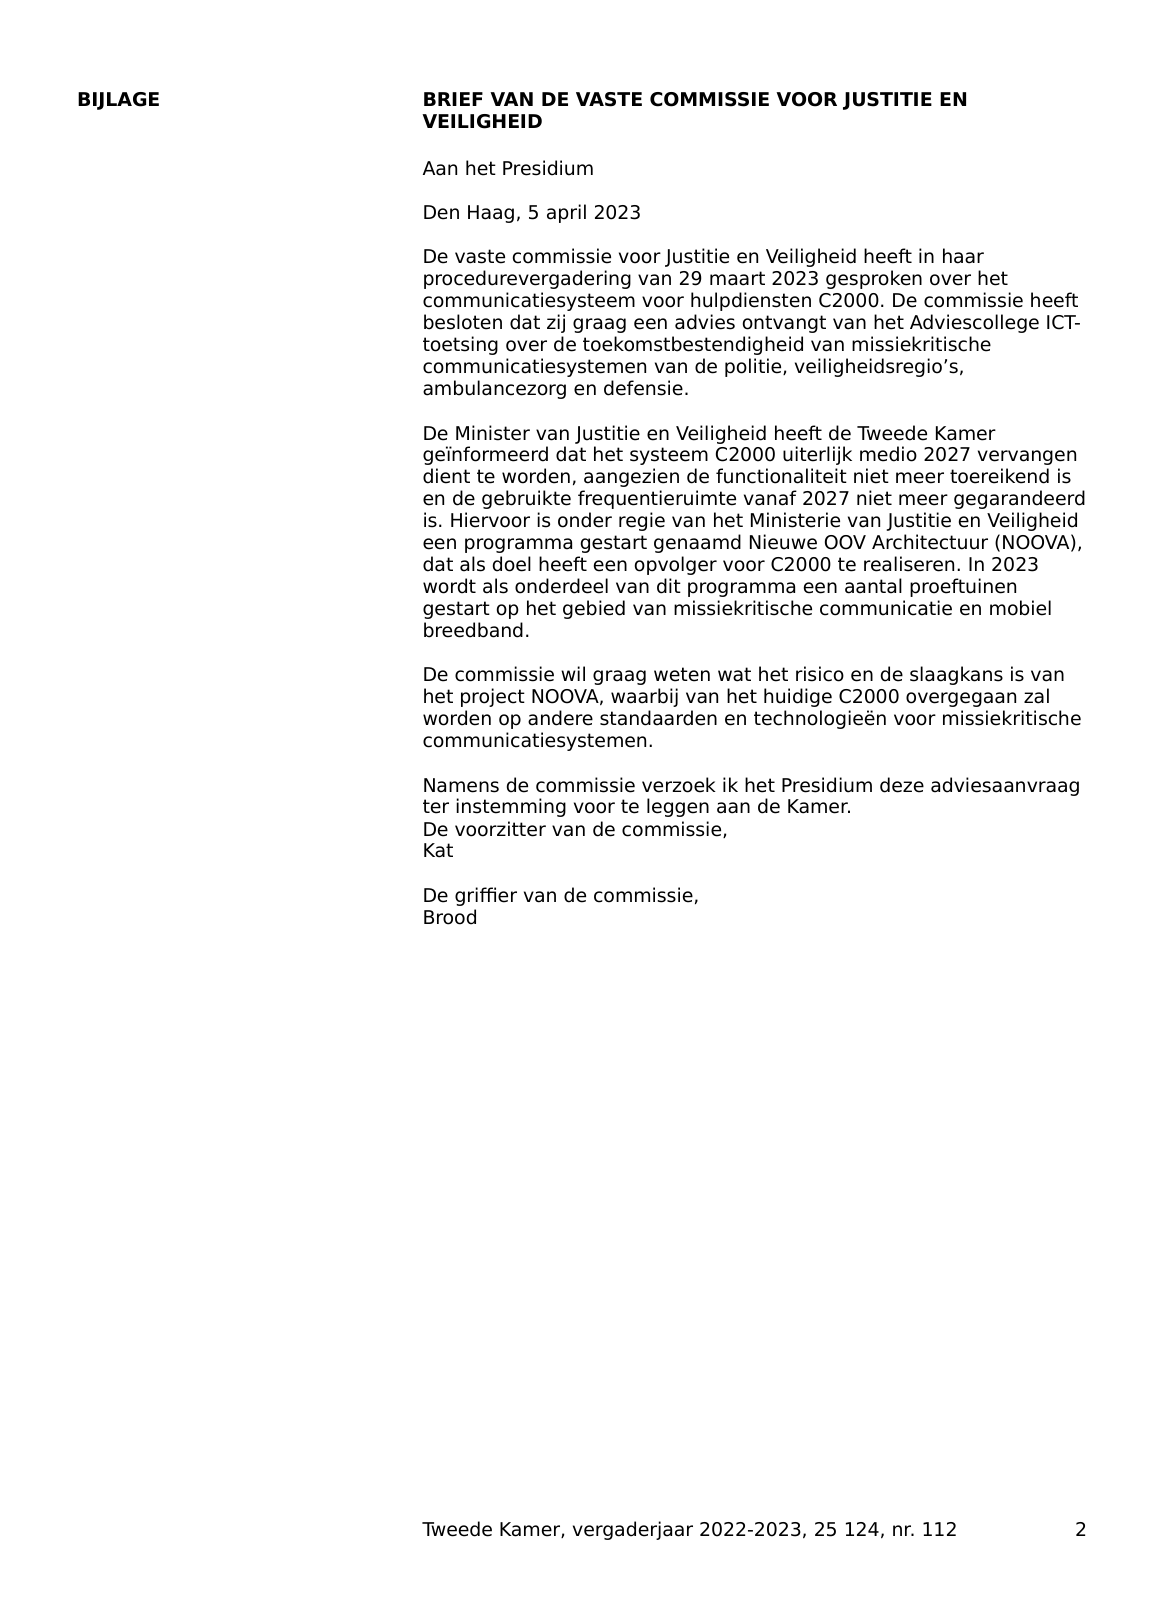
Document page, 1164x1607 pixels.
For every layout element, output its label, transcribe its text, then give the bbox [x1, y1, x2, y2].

text De vaste commissie voor Justitie en Veiligheid heeft in haar procedurevergadering van 29 maart 2023 gesproken over het communicatiesysteem voor hulpdiensten C2000. De commissie heeft besloten dat zij graag een advies ontvangt van het Adviescollege ICT-toetsing over de toekomstbestendigheid van missiekritische communicatiesystemen van de politie, veiligheidsregio’s, ambulancezorg en defensie. [422, 246, 1087, 400]
text De commissie wil graag weten wat het risico en de slaagkans is van het project NOOVA, waarbij van het huidige C2000 overgegaan zal worden op andere standaarden en technologieën voor missiekritische communicatiesystemen. [422, 664, 1087, 752]
text Aan het Presidium [422, 158, 1087, 180]
text De voorzitter van de commissie, Kat [422, 818, 1087, 862]
text De Minister van Justitie en Veiligheid heeft de Tweede Kamer geïnformeerd dat het systeem C2000 uiterlijk medio 2027 vervangen dient te worden, aangezien de functionaliteit niet meer toereikend is en de gebruikte frequentieruimte vanaf 2027 niet meer gegarandeerd is. Hiervoor is onder regie van het Ministerie van Justitie en Veiligheid een programma gestart genaamd Nieuwe OOV Architectuur (NOOVA), dat als doel heeft een opvolger voor C2000 te realiseren. In 2023 wordt als onderdeel van dit programma een aantal proeftuinen gestart op het gebied van missiekritische communicatie en mobiel breedband. [422, 422, 1087, 642]
text De griffier van de commissie, Brood [422, 884, 1087, 928]
text Den Haag, 5 april 2023 [422, 202, 1087, 224]
subtitle BIJLAGE BRIEF VAN DE VASTE COMMISSIE VOOR JUSTITIE EN VEILIGHEID [77, 89, 1087, 133]
text Namens de commissie verzoek ik het Presidium deze adviesaanvraag ter instemming voor te leggen aan de Kamer. [422, 774, 1087, 818]
